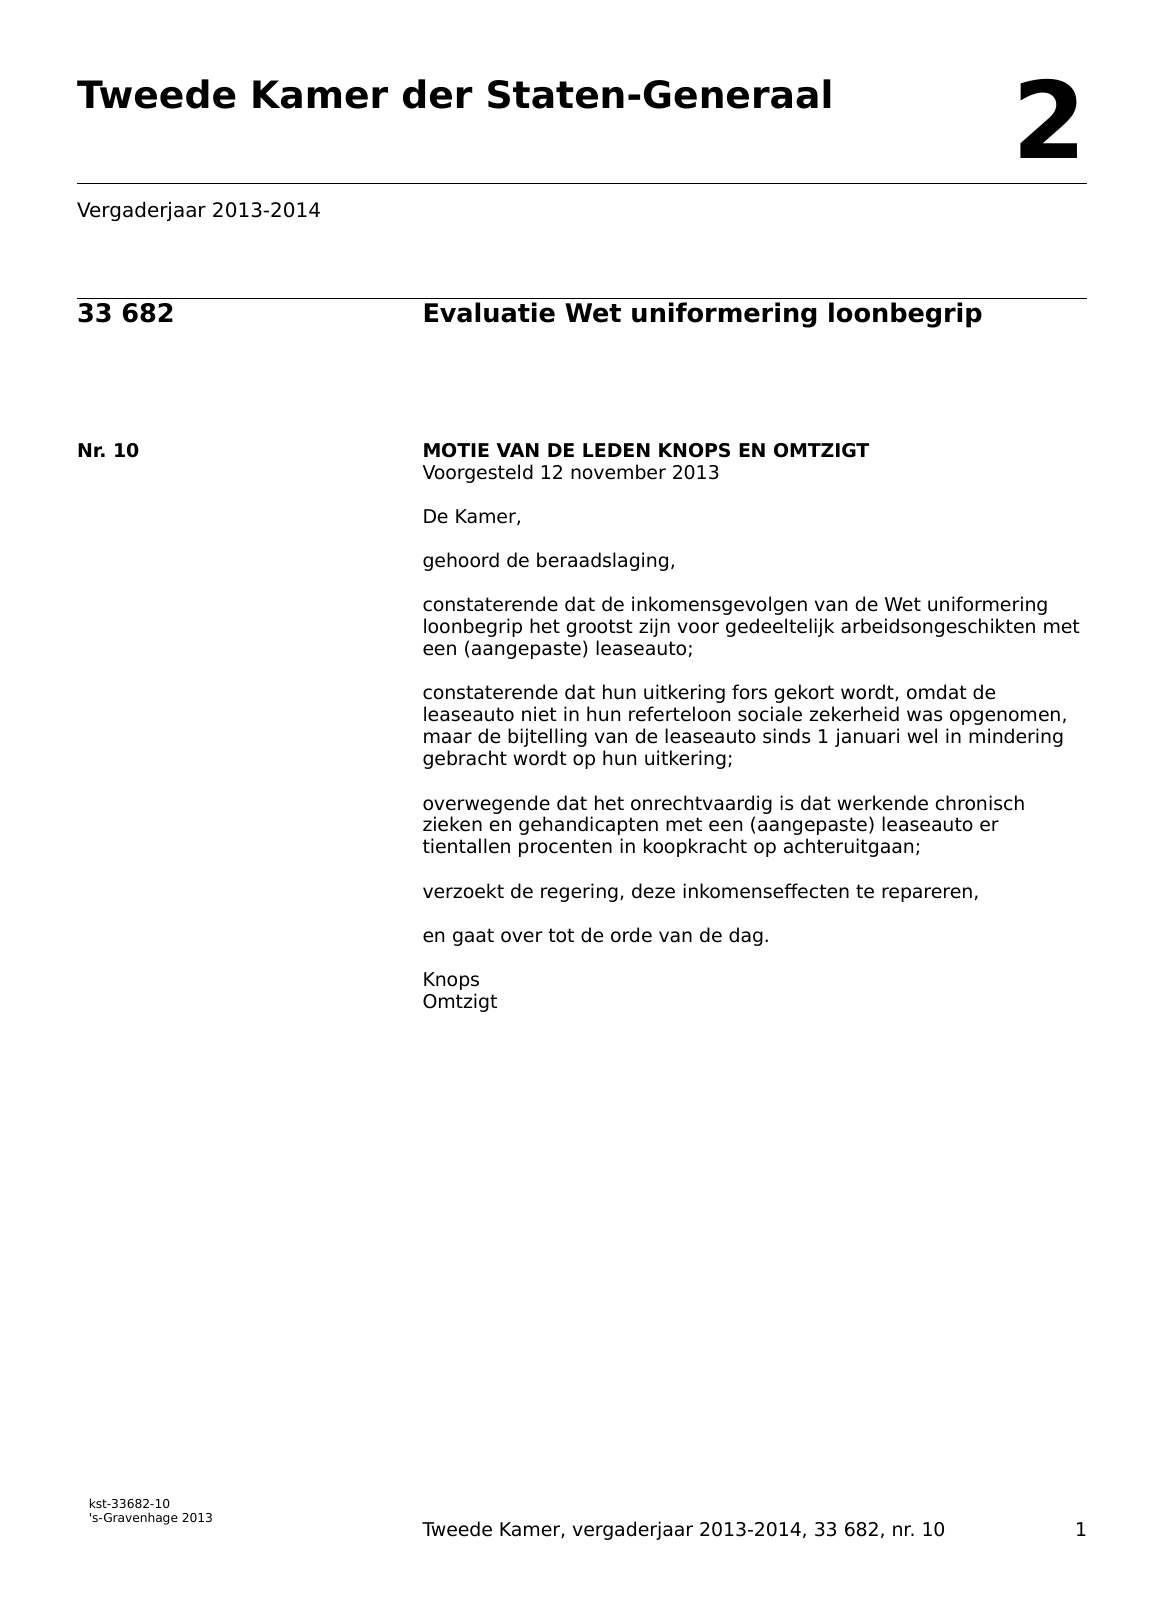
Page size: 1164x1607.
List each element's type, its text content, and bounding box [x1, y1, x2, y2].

text constaterende dat de inkomensgevolgen van de Wet uniformering loonbegrip het grootst zijn voor gedeeltelijk arbeidsongeschikten met een (aangepaste) leaseauto; [422, 594, 1087, 660]
text gehoord de beraadslaging, [422, 550, 1087, 572]
subtitle 33 682 Evaluatie Wet uniformering loonbegrip [77, 299, 1087, 329]
text Omtzigt [422, 991, 1087, 1013]
table_cell Vergaderjaar 2013-2014 [77, 184, 1087, 298]
text Voorgesteld 12 november 2013 [422, 462, 1087, 484]
text kst-33682-10 [88, 1497, 323, 1511]
subtitle Nr. 10 MOTIE VAN DE LEDEN KNOPS EN OMTZIGT [77, 440, 1087, 462]
text De Kamer, [422, 506, 1087, 528]
table_header Tweede Kamer der Staten-Generaal [77, 59, 886, 183]
text en gaat over tot de orde van de dag. [422, 925, 1087, 947]
table_header 2 [886, 59, 1087, 183]
text constaterende dat hun uitkering fors gekort wordt, omdat de leaseauto niet in hun referteloon sociale zekerheid was opgenomen, maar de bijtelling van de leaseauto sinds 1 januari wel in mindering gebracht wordt op hun uitkering; [422, 682, 1087, 770]
text Knops [422, 969, 1087, 991]
text overwegende dat het onrechtvaardig is dat werkende chronisch zieken en gehandicapten met een (aangepaste) leaseauto er tientallen procenten in koopkracht op achteruitgaan; [422, 792, 1087, 858]
text 's-Gravenhage 2013 [88, 1511, 323, 1525]
text verzoekt de regering, deze inkomenseffecten te repareren, [422, 881, 1087, 902]
